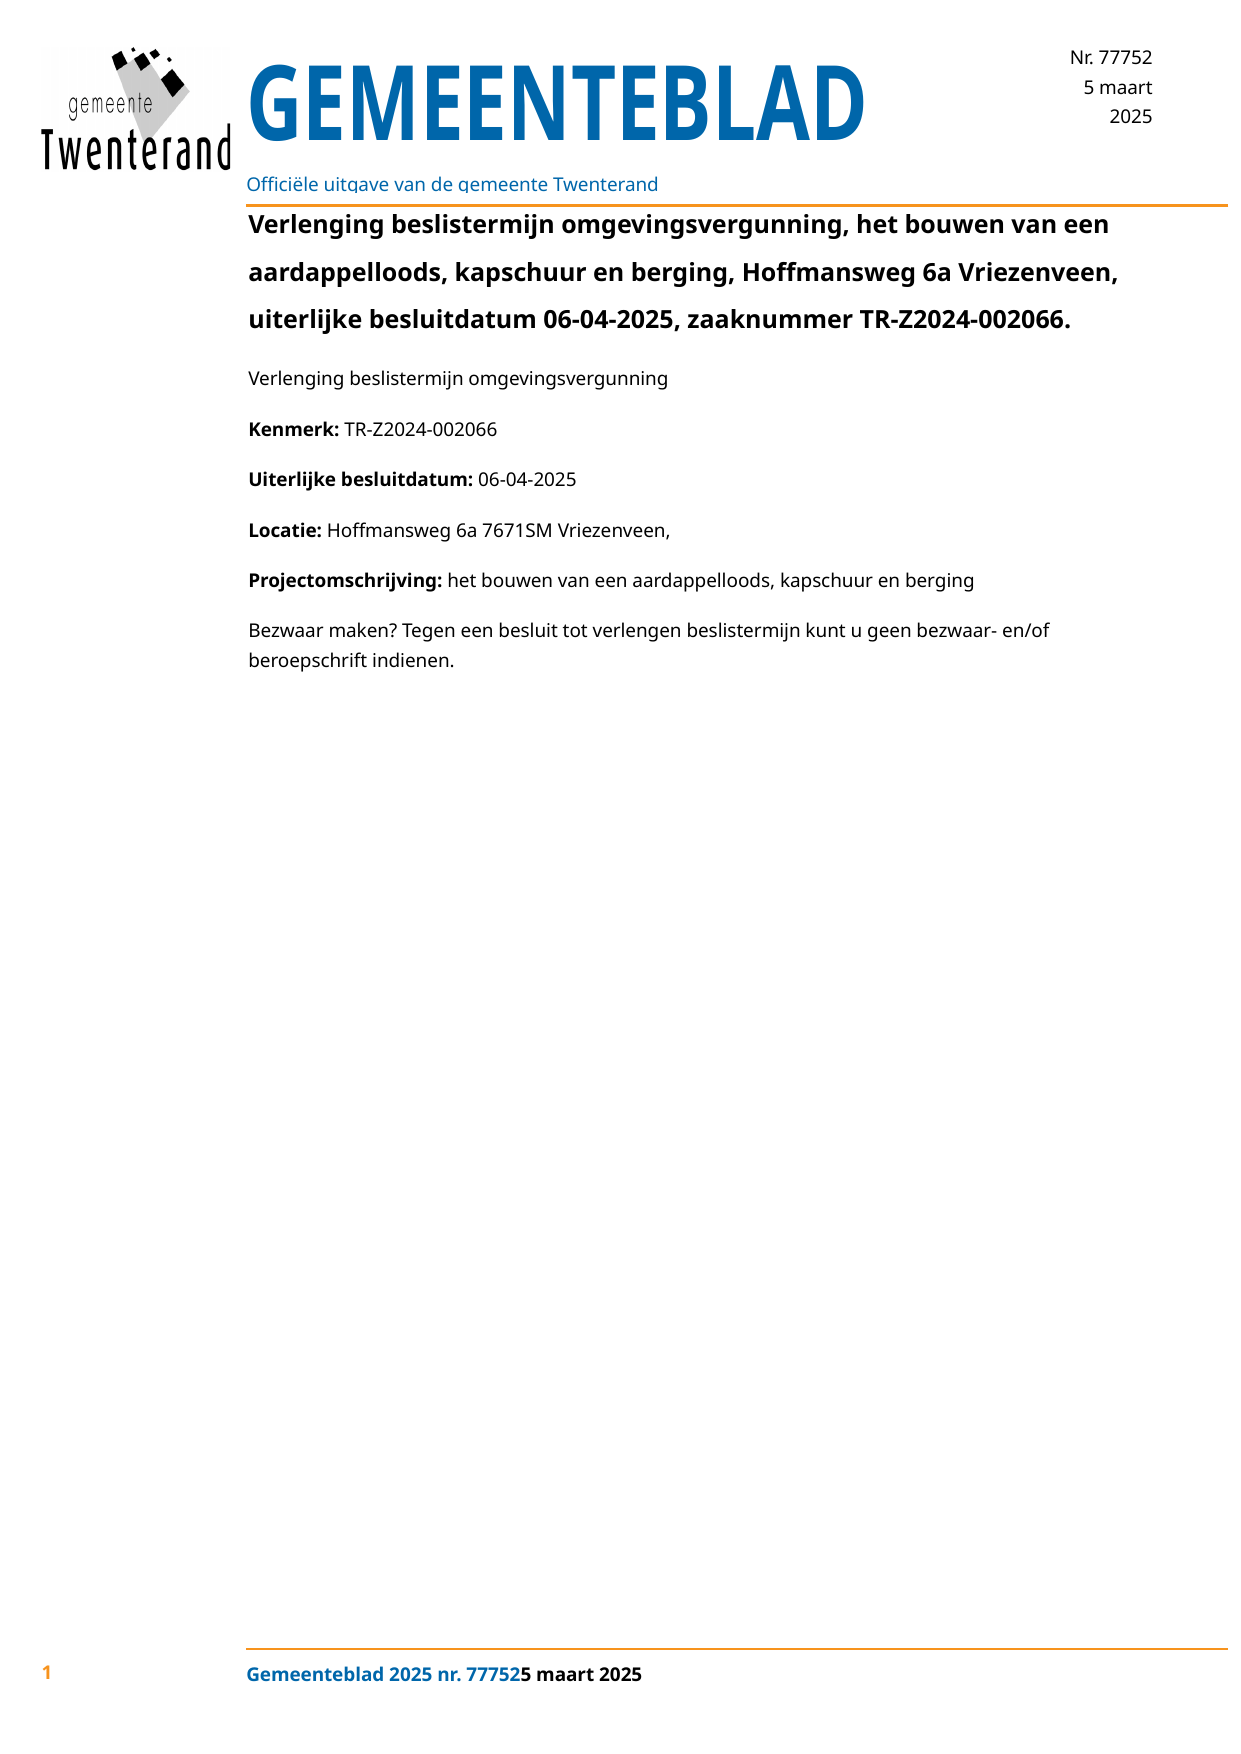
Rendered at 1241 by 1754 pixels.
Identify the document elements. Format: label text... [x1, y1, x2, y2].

text Projectomschrijving: het bouwen van een aardappelloods, kapschuur en berging [248, 567, 1152, 593]
text Uiterlijke besluitdatum: 06-04-2025 [248, 466, 1152, 492]
text Kenmerk: TR-Z2024-002066 [248, 416, 1152, 442]
text Bezwaar maken? Tegen een besluit tot verlengen beslistermijn kunt u geen bezwaar- en/of beroepschrift indienen. [248, 618, 1152, 673]
picture [41, 47, 231, 172]
text Verlenging beslistermijn omgevingsvergunning, het bouwen van een aardappelloods, kapschuur en berging, Hoffmansweg 6a Vriezenveen, uiterlijke besluitdatum 06-04-2025, zaaknummer TR-Z2024-002066. [248, 207, 1152, 336]
text Locatie: Hoffmansweg 6a 7671SM Vriezenveen, [248, 517, 1152, 542]
text Verlenging beslistermijn omgevingsvergunning [248, 366, 1152, 391]
